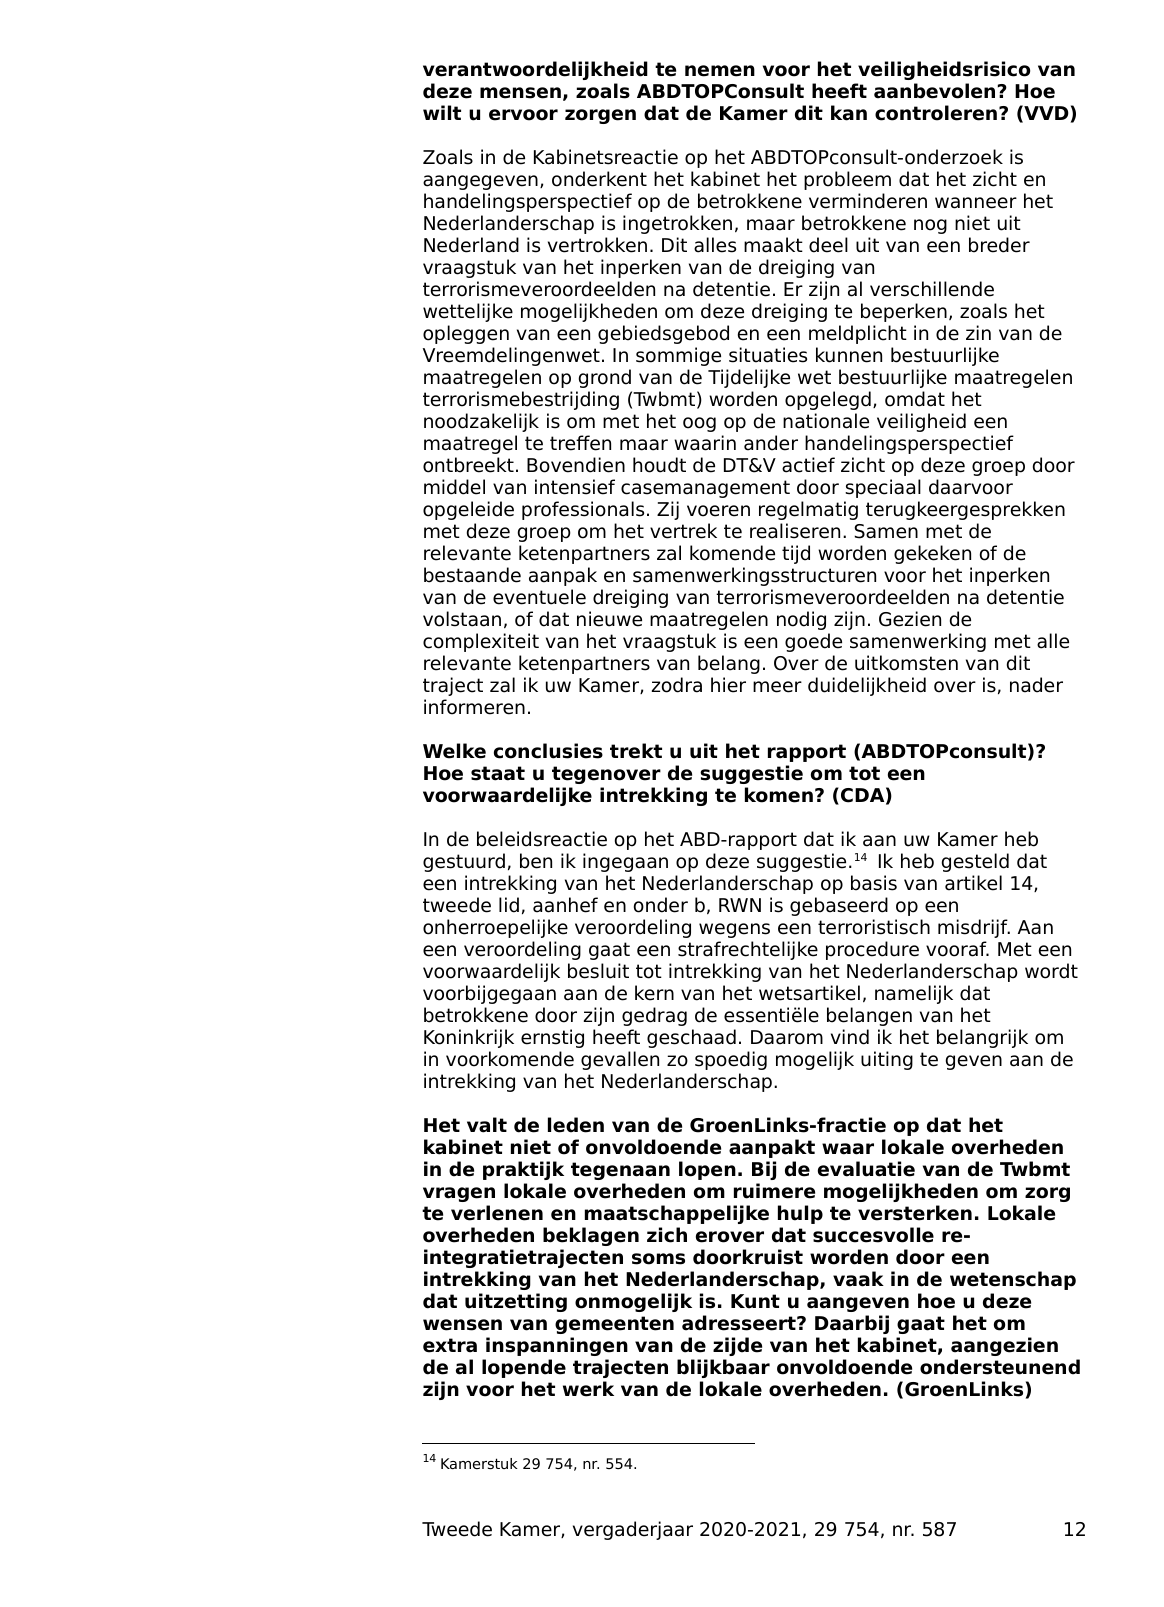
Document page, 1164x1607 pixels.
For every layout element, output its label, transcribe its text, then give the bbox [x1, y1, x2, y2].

text In de beleidsreactie op het ABD-rapport dat ik aan uw Kamer heb gestuurd, ben ik ingegaan op deze suggestie. Ik heb gesteld dat een intrekking van het Nederlanderschap op basis van artikel 14, tweede lid, aanhef en onder b, RWN is gebaseerd op een onherroepelijke veroordeling wegens een terroristisch misdrijf. Aan een veroordeling gaat een strafrechtelijke procedure vooraf. Met een voorwaardelijk besluit tot intrekking van het Nederlanderschap wordt voorbijgegaan aan de kern van het wetsartikel, namelijk dat betrokkene door zijn gedrag de essentiële belangen van het Koninkrijk ernstig heeft geschaad. Daarom vind ik het belangrijk om in voorkomende gevallen zo spoedig mogelijk uiting te geven aan de intrekking van het Nederlanderschap. [422, 829, 1087, 1093]
text verantwoordelijkheid te nemen voor het veiligheidsrisico van deze mensen, zoals ABDTOPConsult heeft aanbevolen? Hoe wilt u ervoor zorgen dat de Kamer dit kan controleren? (VVD) [422, 59, 1087, 125]
text Zoals in de Kabinetsreactie op het ABDTOPconsult-onderzoek is aangegeven, onderkent het kabinet het probleem dat het zicht en handelingsperspectief op de betrokkene verminderen wanneer het Nederlanderschap is ingetrokken, maar betrokkene nog niet uit Nederland is vertrokken. Dit alles maakt deel uit van een breder vraagstuk van het inperken van de dreiging van terrorismeveroordeelden na detentie. Er zijn al verschillende wettelijke mogelijkheden om deze dreiging te beperken, zoals het opleggen van een gebiedsgebod en een meldplicht in de zin van de Vreemdelingenwet. In sommige situaties kunnen bestuurlijke maatregelen op grond van de Tijdelijke wet bestuurlijke maatregelen terrorismebestrijding (Twbmt) worden opgelegd, omdat het noodzakelijk is om met het oog op de nationale veiligheid een maatregel te treffen maar waarin ander handelingsperspectief ontbreekt. Bovendien houdt de DT&V actief zicht op deze groep door middel van intensief casemanagement door speciaal daarvoor opgeleide professionals. Zij voeren regelmatig terugkeergesprekken met deze groep om het vertrek te realiseren. Samen met de relevante ketenpartners zal komende tijd worden gekeken of de bestaande aanpak en samenwerkingsstructuren voor het inperken van de eventuele dreiging van terrorismeveroordeelden na detentie volstaan, of dat nieuwe maatregelen nodig zijn. Gezien de complexiteit van het vraagstuk is een goede samenwerking met alle relevante ketenpartners van belang. Over de uitkomsten van dit traject zal ik uw Kamer, zodra hier meer duidelijkheid over is, nader informeren. [422, 147, 1087, 719]
text Het valt de leden van de GroenLinks-fractie op dat het kabinet niet of onvoldoende aanpakt waar lokale overheden in de praktijk tegenaan lopen. Bij de evaluatie van de Twbmt vragen lokale overheden om ruimere mogelijkheden om zorg te verlenen en maatschappelijke hulp te versterken. Lokale overheden beklagen zich erover dat succesvolle re-integratietrajecten soms doorkruist worden door een intrekking van het Nederlanderschap, vaak in de wetenschap dat uitzetting onmogelijk is. Kunt u aangeven hoe u deze wensen van gemeenten adresseert? Daarbij gaat het om extra inspanningen van de zijde van het kabinet, aangezien de al lopende trajecten blijkbaar onvoldoende ondersteunend zijn voor het werk van de lokale overheden. (GroenLinks) [422, 1115, 1087, 1401]
text Kamerstuk 29 754, nr. 554. [422, 1452, 1087, 1474]
text Welke conclusies trekt u uit het rapport (ABDTOPconsult)? Hoe staat u tegenover de suggestie om tot een voorwaardelijke intrekking te komen? (CDA) [422, 741, 1087, 807]
